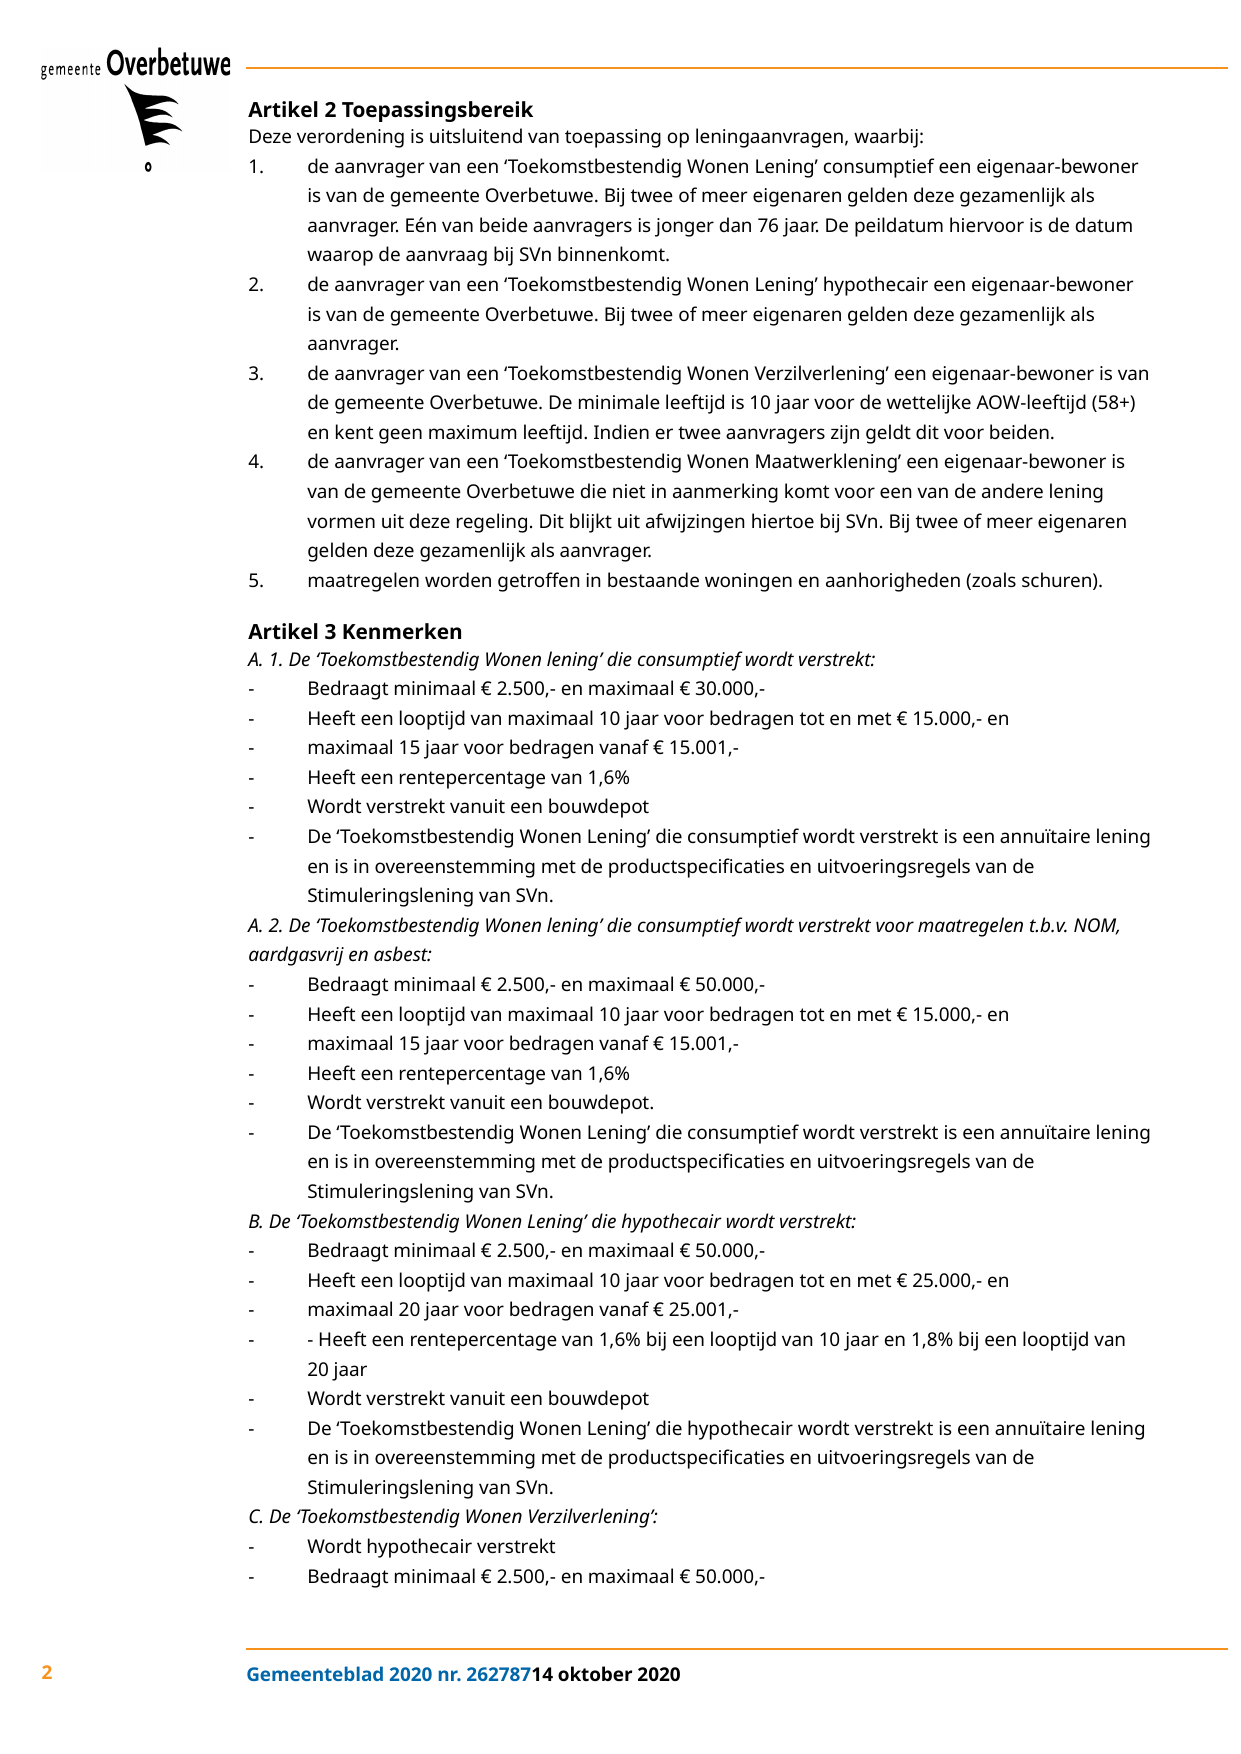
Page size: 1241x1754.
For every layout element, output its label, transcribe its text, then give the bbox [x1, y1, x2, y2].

list Heeft een rentepercentage van 1,6% [248, 1060, 1152, 1086]
list Bedraagt minimaal € 2.500,- en maximaal € 50.000,- [248, 971, 1152, 997]
list De ‘Toekomstbestendig Wonen Lening’ die consumptief wordt verstrekt is een annuïtaire lening en is in overeenstemming met de productspecificaties en uitvoeringsregels van de Stimuleringslening van SVn. [248, 1119, 1152, 1204]
list Heeft een looptijd van maximaal 10 jaar voor bedragen tot en met € 15.000,- en [248, 1001, 1152, 1027]
list de aanvrager van een ‘Toekomstbestendig Wonen Lening’ consumptief een eigenaar-bewoner is van de gemeente Overbetuwe. Bij twee of meer eigenaren gelden deze gezamenlijk als aanvrager. Eén van beide aanvragers is jonger dan 76 jaar. De peildatum hiervoor is de datum waarop de aanvraag bij SVn binnenkomt. [248, 153, 1152, 267]
list maatregelen worden getroffen in bestaande woningen en aanhorigheden (zoals schuren). [248, 567, 1152, 593]
text B. De ‘Toekomstbestendig Wonen Lening’ die hypothecair wordt verstrekt: [248, 1208, 1152, 1234]
list de aanvrager van een ‘Toekomstbestendig Wonen Verzilverlening’ een eigenaar-bewoner is van de gemeente Overbetuwe. De minimale leeftijd is 10 jaar voor de wettelijke AOW-leeftijd (58+) en kent geen maximum leeftijd. Indien er twee aanvragers zijn geldt dit voor beiden. [248, 360, 1152, 445]
list de aanvrager van een ‘Toekomstbestendig Wonen Maatwerklening’ een eigenaar-bewoner is van de gemeente Overbetuwe die niet in aanmerking komt voor een van de andere lening vormen uit deze regeling. Dit blijkt uit afwijzingen hiertoe bij SVn. Bij twee of meer eigenaren gelden deze gezamenlijk als aanvrager. [248, 449, 1152, 563]
text Deze verordening is uitsluitend van toepassing op leningaanvragen, waarbij: [248, 123, 1152, 149]
list maximaal 20 jaar voor bedragen vanaf € 25.001,- [248, 1297, 1152, 1322]
list Wordt verstrekt vanuit een bouwdepot [248, 1385, 1152, 1411]
list Wordt verstrekt vanuit een bouwdepot. [248, 1089, 1152, 1115]
list de aanvrager van een ‘Toekomstbestendig Wonen Lening’ hypothecair een eigenaar-bewoner is van de gemeente Overbetuwe. Bij twee of meer eigenaren gelden deze gezamenlijk als aanvrager. [248, 271, 1152, 356]
list maximaal 15 jaar voor bedragen vanaf € 15.001,- [248, 734, 1152, 760]
picture [41, 47, 231, 172]
text A. 2. De ‘Toekomstbestendig Wonen lening’ die consumptief wordt verstrekt voor maatregelen t.b.v. NOM, aardgasvrij en asbest: [248, 912, 1152, 967]
list Heeft een looptijd van maximaal 10 jaar voor bedragen tot en met € 15.000,- en [248, 705, 1152, 731]
list Bedraagt minimaal € 2.500,- en maximaal € 30.000,- [248, 675, 1152, 701]
text A. 1. De ‘Toekomstbestendig Wonen lening’ die consumptief wordt verstrekt: [248, 646, 1152, 672]
list Wordt hypothecair verstrekt [248, 1533, 1152, 1559]
list - Heeft een rentepercentage van 1,6% bij een looptijd van 10 jaar en 1,8% bij een looptijd van 20 jaar [248, 1326, 1152, 1382]
text Artikel 3 Kenmerken [248, 617, 1152, 646]
list Bedraagt minimaal € 2.500,- en maximaal € 50.000,- [248, 1237, 1152, 1263]
list De ‘Toekomstbestendig Wonen Lening’ die consumptief wordt verstrekt is een annuïtaire lening en is in overeenstemming met de productspecificaties en uitvoeringsregels van de Stimuleringslening van SVn. [248, 823, 1152, 908]
list maximaal 15 jaar voor bedragen vanaf € 15.001,- [248, 1030, 1152, 1056]
list Heeft een rentepercentage van 1,6% [248, 764, 1152, 790]
list De ‘Toekomstbestendig Wonen Lening’ die hypothecair wordt verstrekt is een annuïtaire lening en is in overeenstemming met de productspecificaties en uitvoeringsregels van de Stimuleringslening van SVn. [248, 1415, 1152, 1500]
list Wordt verstrekt vanuit een bouwdepot [248, 794, 1152, 819]
text Artikel 2 Toepassingsbereik [248, 95, 1152, 123]
text C. De ‘Toekomstbestendig Wonen Verzilverlening’: [248, 1504, 1152, 1529]
list Bedraagt minimaal € 2.500,- en maximaal € 50.000,- [248, 1563, 1152, 1589]
list Heeft een looptijd van maximaal 10 jaar voor bedragen tot en met € 25.000,- en [248, 1267, 1152, 1293]
